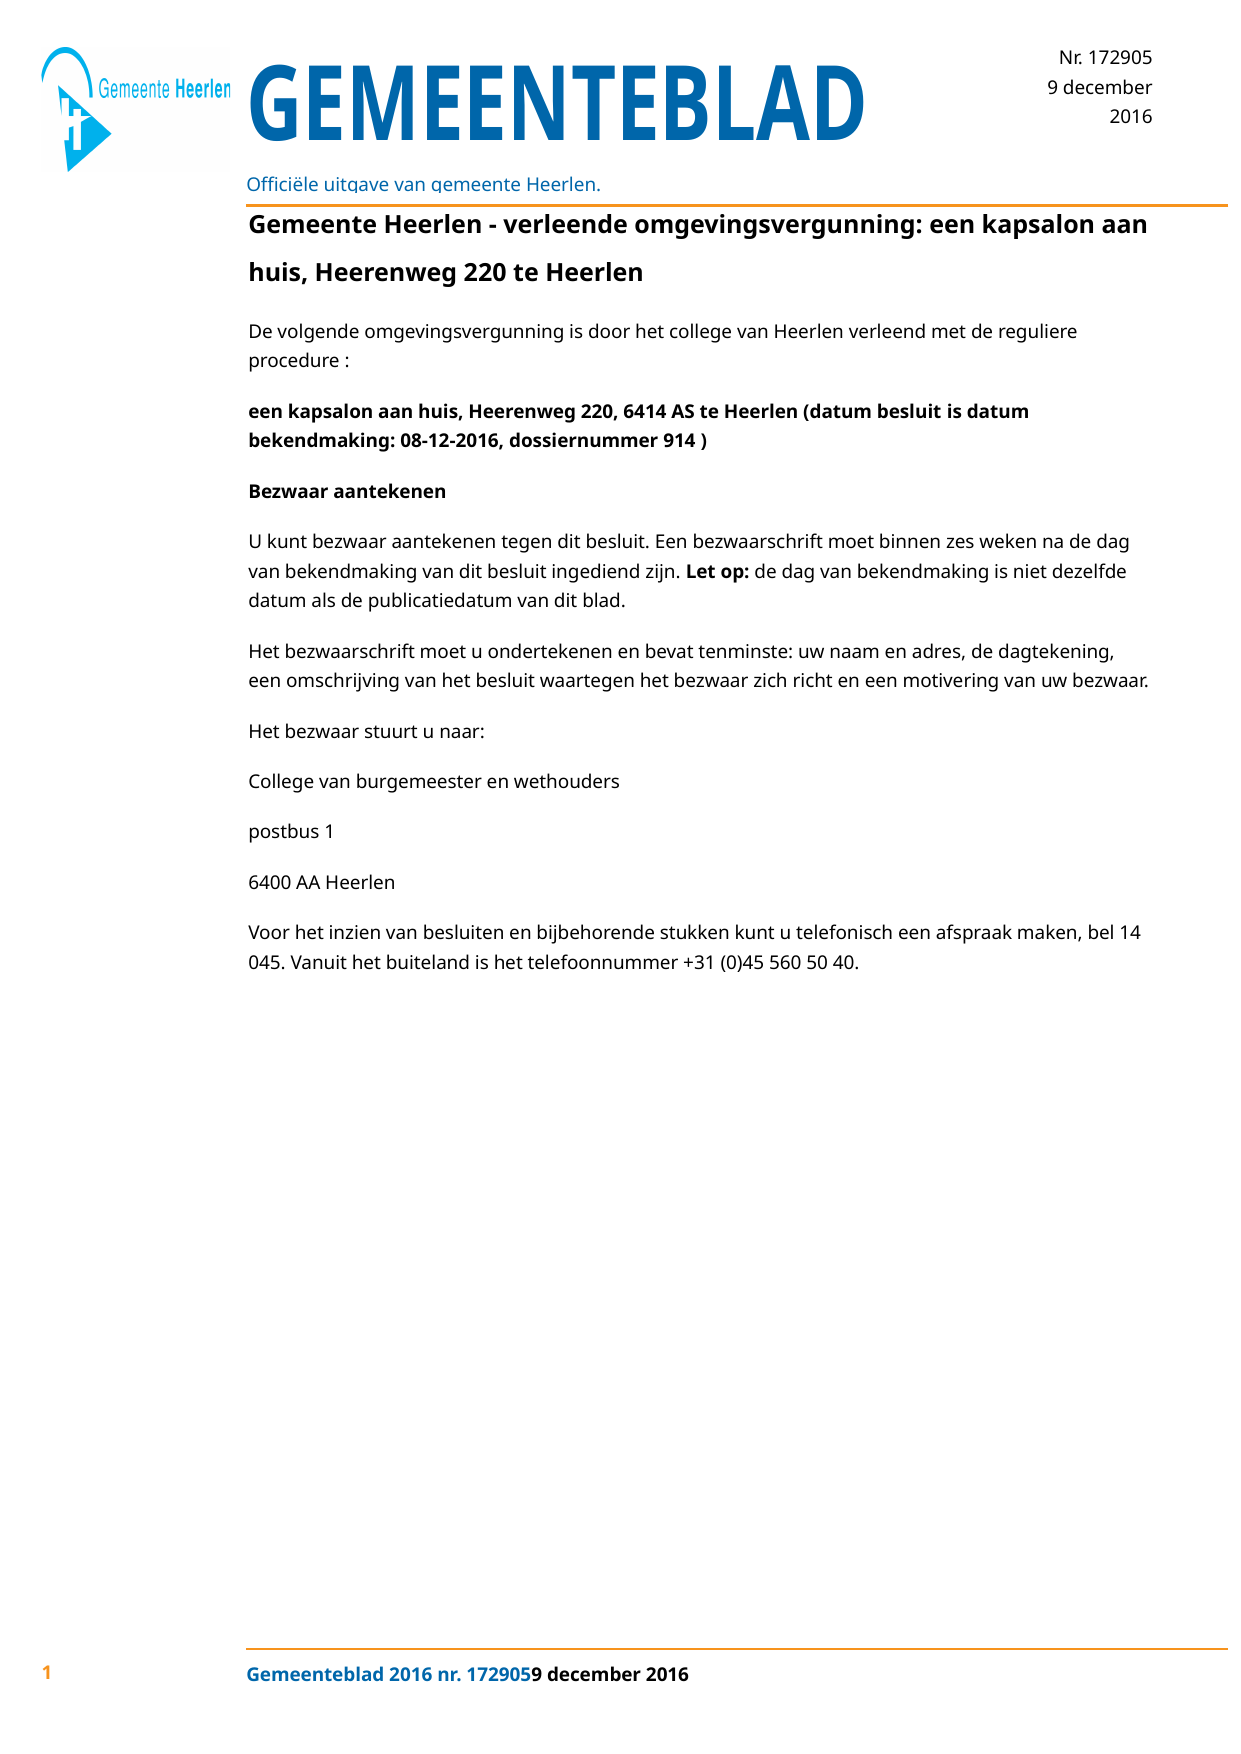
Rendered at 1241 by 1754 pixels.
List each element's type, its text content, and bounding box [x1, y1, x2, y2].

text Het bezwaar stuurt u naar: [248, 718, 1152, 744]
picture [41, 47, 231, 172]
text De volgende omgevingsvergunning is door het college van Heerlen verleend met de reguliere procedure : [248, 318, 1152, 373]
text College van burgemeester en wethouders [248, 768, 1152, 794]
text een kapsalon aan huis, Heerenweg 220, 6414 AS te Heerlen (datum besluit is datum bekendmaking: 08-12-2016, dossiernummer 914 ) [248, 398, 1152, 453]
text postbus 1 [248, 819, 1152, 844]
text U kunt bezwaar aantekenen tegen dit besluit. Een bezwaarschrift moet binnen zes weken na de dag van bekendmaking van dit besluit ingediend zijn. Let op: de dag van bekendmaking is niet dezelfde datum als de publicatiedatum van dit blad. [248, 528, 1152, 613]
text Bezwaar aantekenen [248, 478, 1152, 504]
text Het bezwaarschrift moet u ondertekenen en bevat tenminste: uw naam en adres, de dagtekening, een omschrijving van het besluit waartegen het bezwaar zich richt en een motivering van uw bezwaar. [248, 638, 1152, 693]
text Gemeente Heerlen - verleende omgevingsvergunning: een kapsalon aan huis, Heerenweg 220 te Heerlen [248, 207, 1152, 288]
text Voor het inzien van besluiten en bijbehorende stukken kunt u telefonisch een afspraak maken, bel 14 045. Vanuit het buiteland is het telefoonnummer +31 (0)45 560 50 40. [248, 919, 1152, 975]
picture [41, 47, 58, 70]
text 6400 AA Heerlen [248, 869, 1152, 895]
